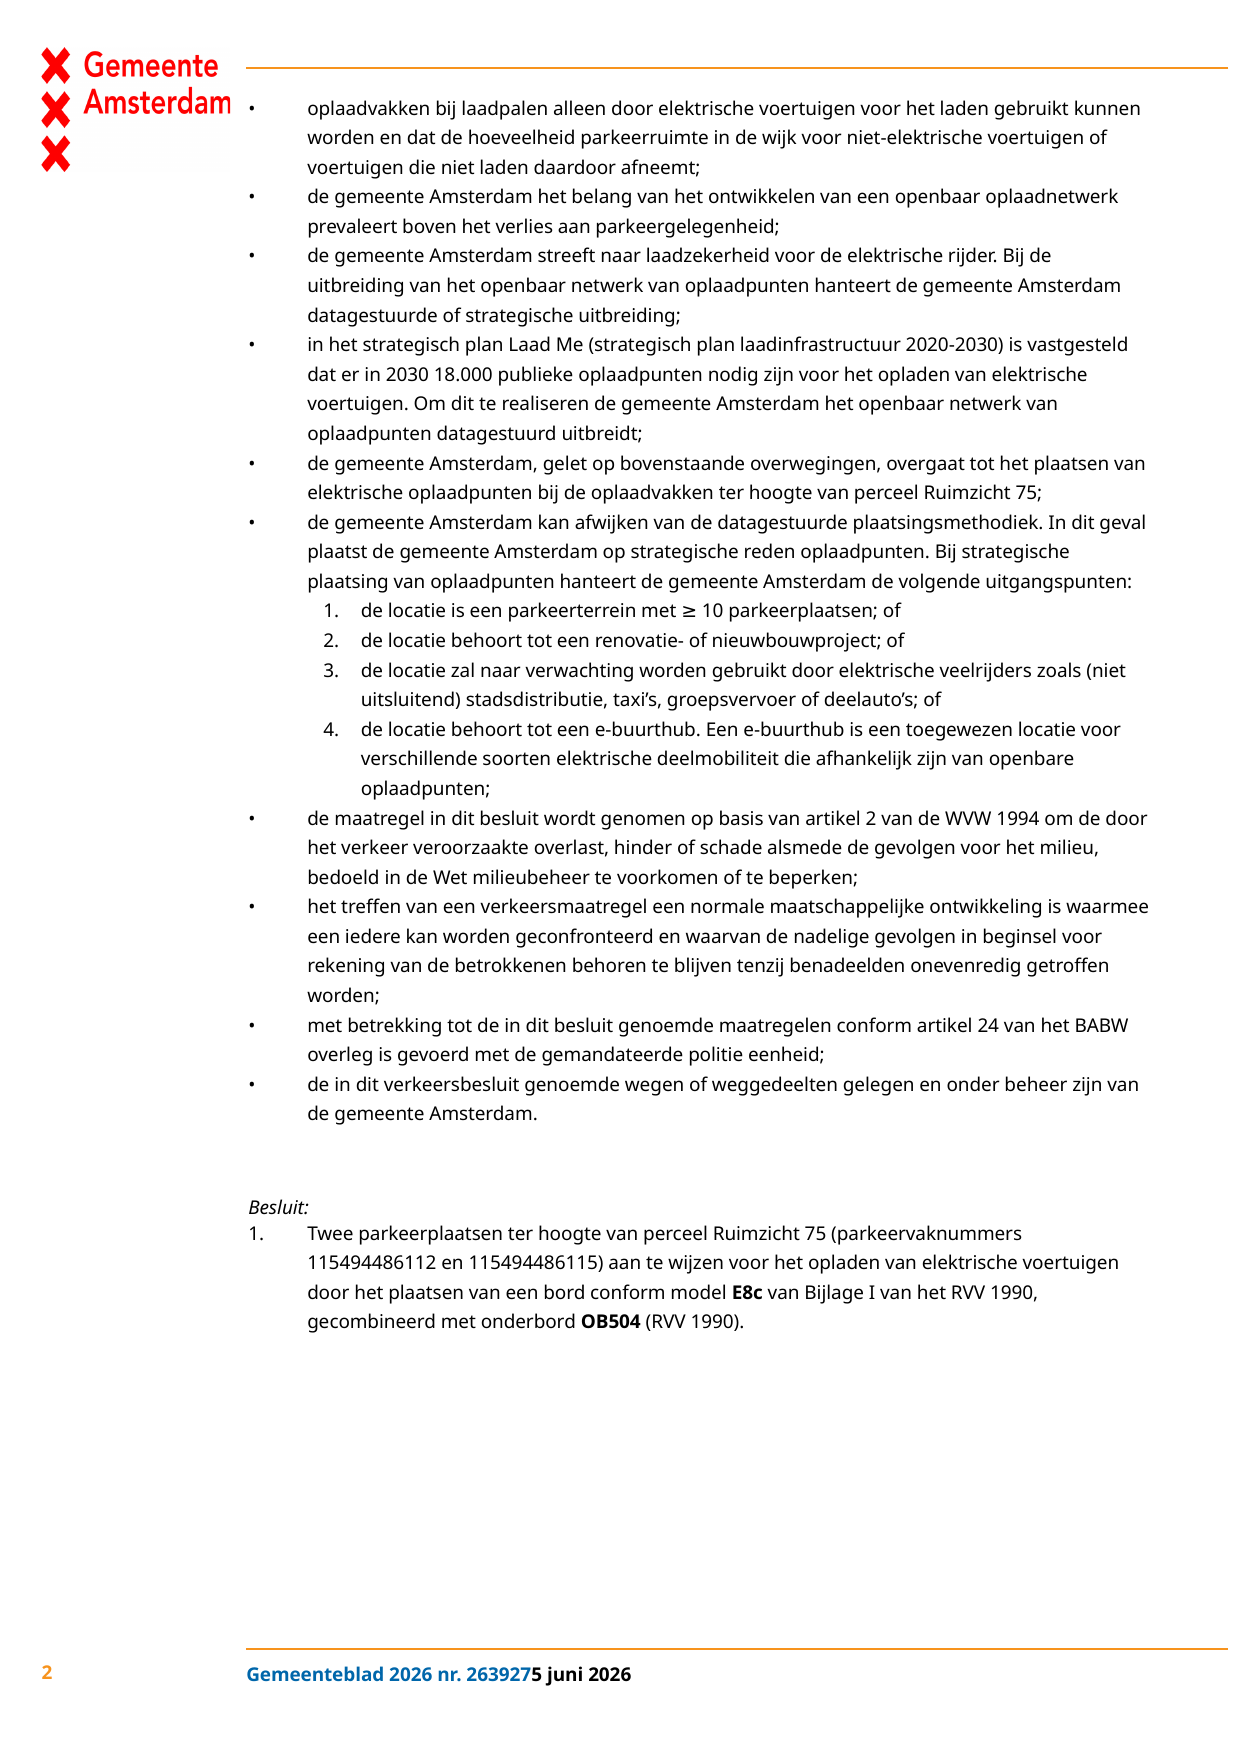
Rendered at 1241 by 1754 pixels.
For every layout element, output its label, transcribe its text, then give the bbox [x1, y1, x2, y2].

list het treffen van een verkeersmaatregel een normale maatschappelijke ontwikkeling is waarmee een iedere kan worden geconfronteerd en waarvan de nadelige gevolgen in beginsel voor rekening van de betrokkenen behoren te blijven tenzij benadeelden onevenredig getroffen worden; [248, 893, 1152, 1008]
list de gemeente Amsterdam streeft naar laadzekerheid voor de elektrische rijder. Bij de uitbreiding van het openbaar netwerk van oplaadpunten hanteert de gemeente Amsterdam datagestuurde of strategische uitbreiding; [248, 243, 1152, 328]
list de locatie is een parkeerterrein met ≥ 10 parkeerplaatsen; of [323, 598, 1152, 623]
list oplaadvakken bij laadpalen alleen door elektrische voertuigen voor het laden gebruikt kunnen worden en dat de hoeveelheid parkeerruimte in de wijk voor niet-elektrische voertuigen of voertuigen die niet laden daardoor afneemt; [248, 95, 1152, 180]
list de locatie behoort tot een renovatie- of nieuwbouwproject; of [323, 627, 1152, 653]
list Twee parkeerplaatsen ter hoogte van perceel Ruimzicht 75 (parkeervaknummers 115494486112 en 115494486115) aan te wijzen voor het opladen van elektrische voertuigen door het plaatsen van een bord conform model E8c van Bijlage I van het RVV 1990, gecombineerd met onderbord OB504 (RVV 1990). [248, 1220, 1152, 1334]
list de in dit verkeersbesluit genoemde wegen of weggedeelten gelegen en onder beheer zijn van de gemeente Amsterdam. [248, 1071, 1152, 1126]
list de gemeente Amsterdam kan afwijken van de datagestuurde plaatsingsmethodiek. In dit geval plaatst de gemeente Amsterdam op strategische reden oplaadpunten. Bij strategische plaatsing van oplaadpunten hanteert de gemeente Amsterdam de volgende uitgangspunten: [248, 509, 1152, 594]
list de locatie behoort tot een e-buurthub. Een e-buurthub is een toegewezen locatie voor verschillende soorten elektrische deelmobiliteit die afhankelijk zijn van openbare oplaadpunten; [323, 716, 1152, 801]
list in het strategisch plan Laad Me (strategisch plan laadinfrastructuur 2020-2030) is vastgesteld dat er in 2030 18.000 publieke oplaadpunten nodig zijn voor het opladen van elektrische voertuigen. Om dit te realiseren de gemeente Amsterdam het openbaar netwerk van oplaadpunten datagestuurd uitbreidt; [248, 331, 1152, 446]
list de gemeente Amsterdam het belang van het ontwikkelen van een openbaar oplaadnetwerk prevaleert boven het verlies aan parkeergelegenheid; [248, 183, 1152, 239]
list de gemeente Amsterdam, gelet op bovenstaande overwegingen, overgaat tot het plaatsen van elektrische oplaadpunten bij de oplaadvakken ter hoogte van perceel Ruimzicht 75; [248, 450, 1152, 505]
text Besluit: [248, 1194, 1152, 1220]
list met betrekking tot de in dit besluit genoemde maatregelen conform artikel 24 van het BABW overleg is gevoerd met de gemandateerde politie eenheid; [248, 1012, 1152, 1067]
picture [41, 47, 231, 172]
list de maatregel in dit besluit wordt genomen op basis van artikel 2 van de WVW 1994 om de door het verkeer veroorzaakte overlast, hinder of schade alsmede de gevolgen voor het milieu, bedoeld in de Wet milieubeheer te voorkomen of te beperken; [248, 805, 1152, 890]
list de locatie zal naar verwachting worden gebruikt door elektrische veelrijders zoals (niet uitsluitend) stadsdistributie, taxi’s, groepsvervoer of deelauto’s; of [323, 657, 1152, 712]
